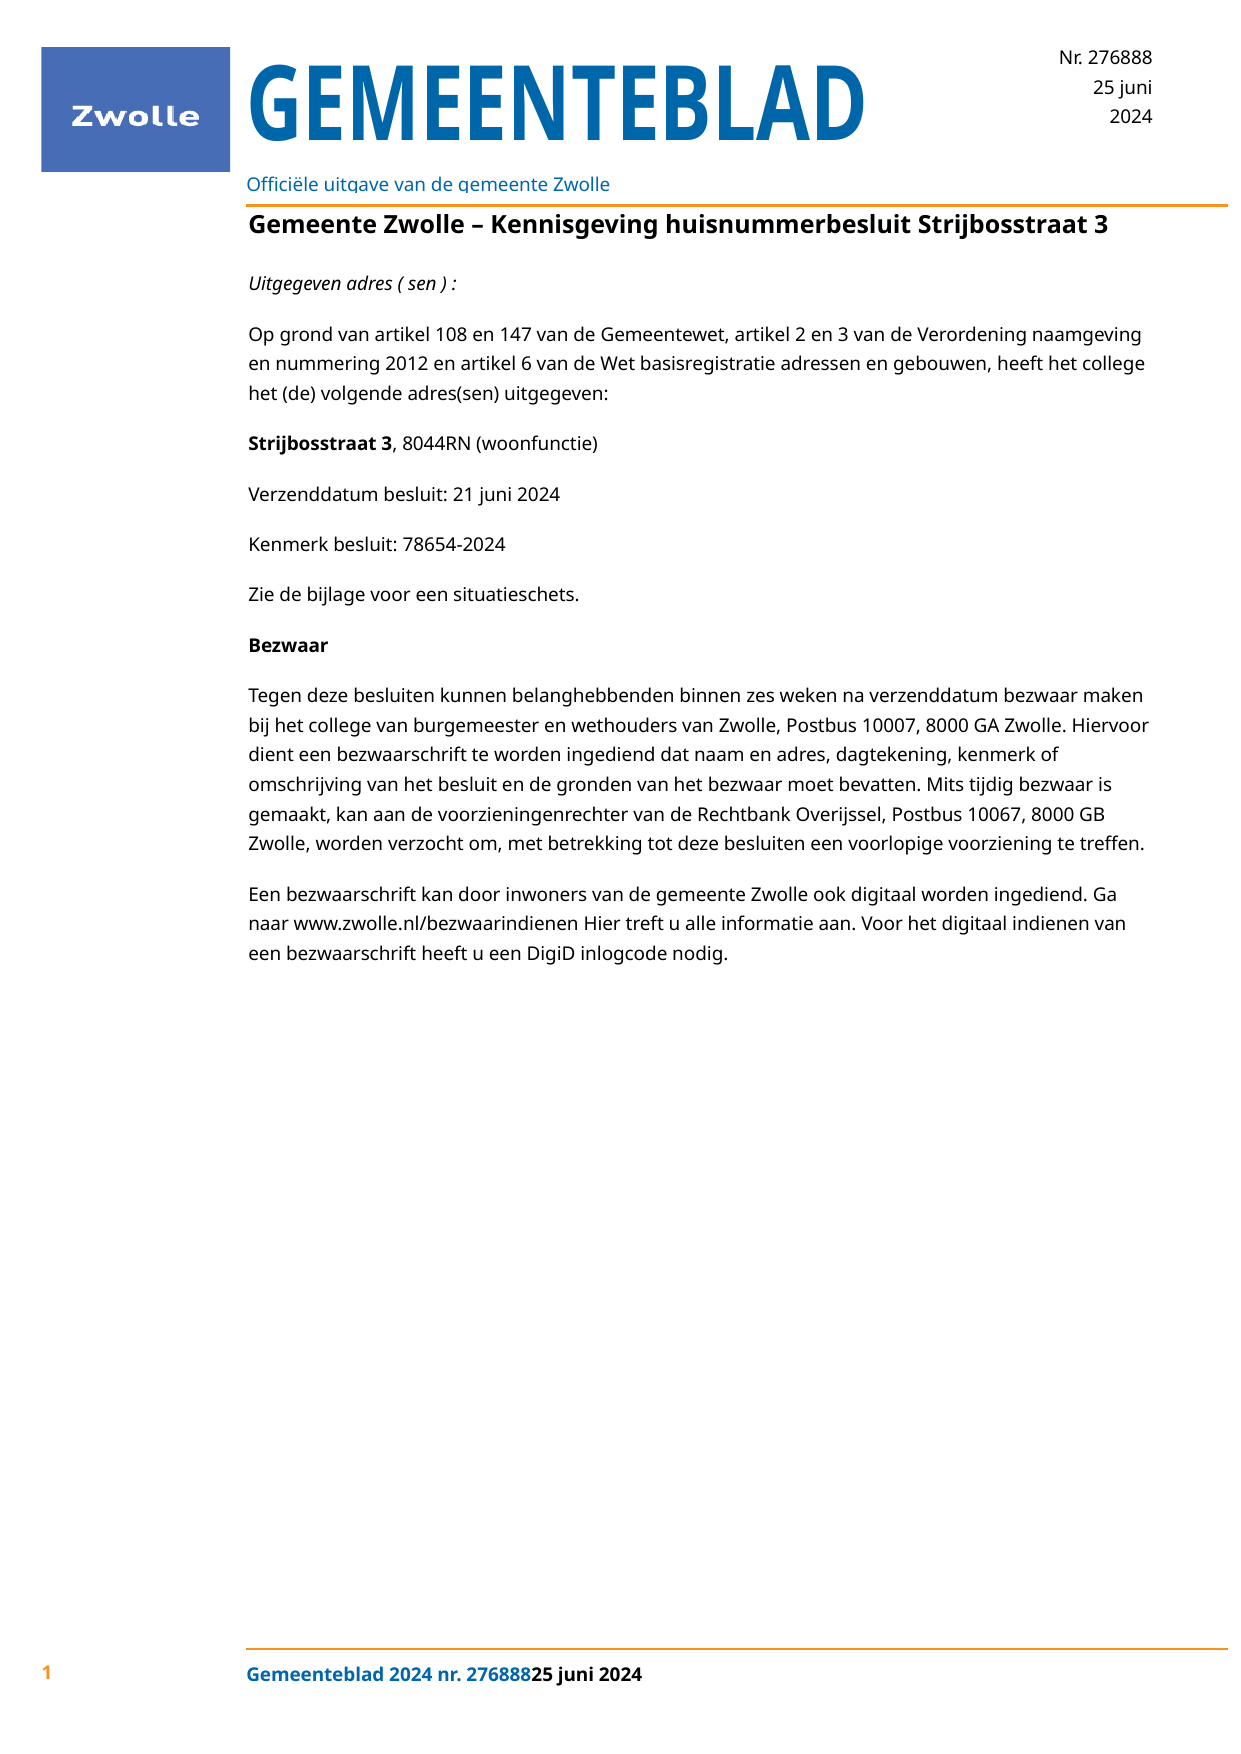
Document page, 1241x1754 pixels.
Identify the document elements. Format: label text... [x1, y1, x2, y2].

text Zie de bijlage voor een situatieschets. [248, 582, 1152, 607]
text Bezwaar [248, 632, 1152, 658]
text Tegen deze besluiten kunnen belanghebbenden binnen zes weken na verzenddatum bezwaar maken bij het college van burgemeester en wethouders van Zwolle, Postbus 10007, 8000 GA Zwolle. Hiervoor dient een bezwaarschrift te worden ingediend dat naam en adres, dagtekening, kenmerk of omschrijving van het besluit en de gronden van het bezwaar moet bevatten. Mits tijdig bezwaar is gemaakt, kan aan de voorzieningenrechter van de Rechtbank Overijssel, Postbus 10067, 8000 GB Zwolle, worden verzocht om, met betrekking tot deze besluiten een voorlopige voorziening te treffen. [248, 682, 1152, 856]
text Een bezwaarschrift kan door inwoners van de gemeente Zwolle ook digitaal worden ingediend. Ga naar www.zwolle.nl/bezwaarindienen Hier treft u alle informatie aan. Voor het digitaal indienen van een bezwaarschrift heeft u een DigiD inlogcode nodig. [248, 881, 1152, 966]
text Uitgegeven adres ( sen ) : [248, 270, 1152, 296]
text Op grond van artikel 108 en 147 van de Gemeentewet, artikel 2 en 3 van de Verordening naamgeving en nummering 2012 en artikel 6 van de Wet basisregistratie adressen en gebouwen, heeft het college het (de) volgende adres(sen) uitgegeven: [248, 321, 1152, 406]
text Strijbosstraat 3, 8044RN (woonfunctie) [248, 430, 1152, 456]
text Kenmerk besluit: 78654-2024 [248, 531, 1152, 557]
text Gemeente Zwolle – Kennisgeving huisnummerbesluit Strijbosstraat 3 [248, 207, 1152, 241]
picture [41, 47, 231, 172]
text Verzenddatum besluit: 21 juni 2024 [248, 481, 1152, 506]
